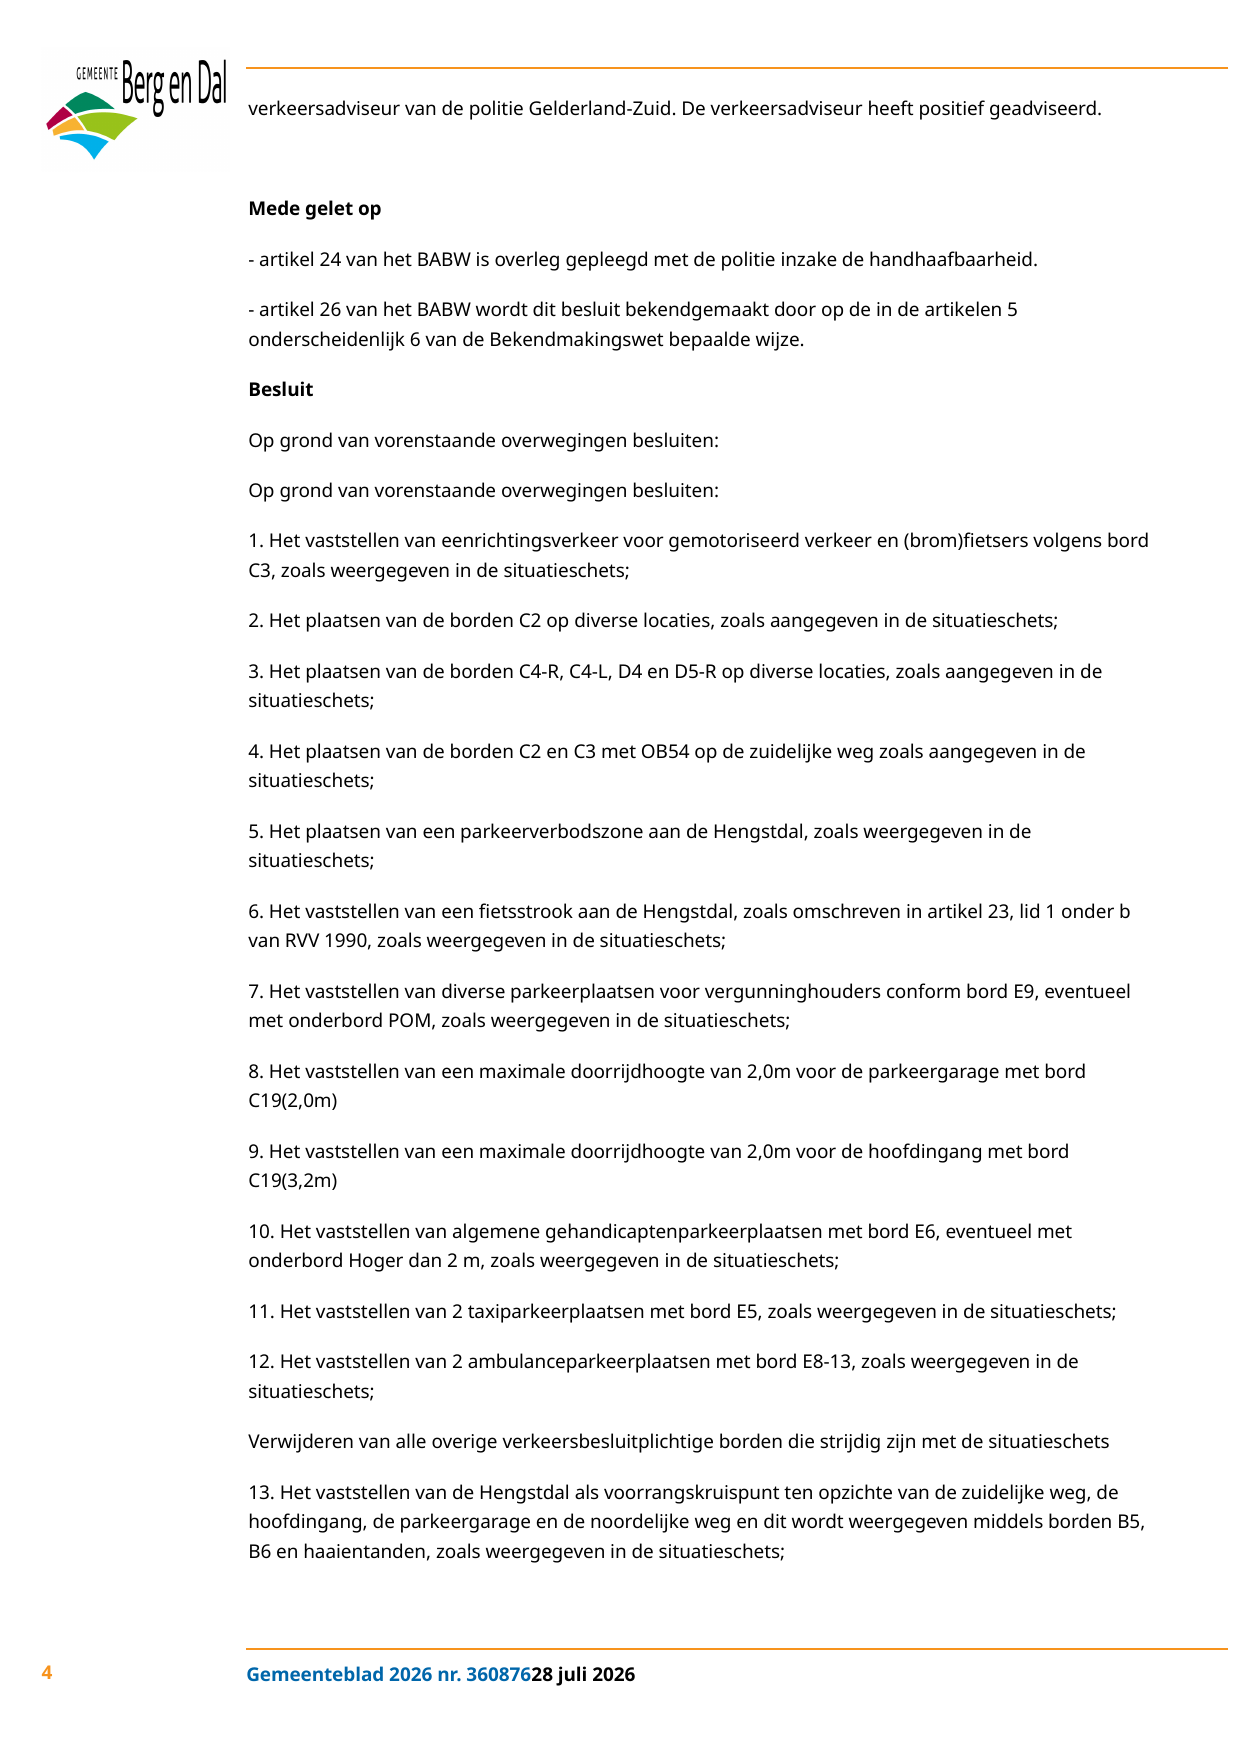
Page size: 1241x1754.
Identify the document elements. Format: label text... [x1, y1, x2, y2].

text Mede gelet op [248, 196, 1152, 221]
text Verwijderen van alle overige verkeersbesluitplichtige borden die strijdig zijn met de situatieschets [248, 1428, 1152, 1454]
text Op grond van vorenstaande overwegingen besluiten: [248, 427, 1152, 453]
text 1. Het vaststellen van eenrichtingsverkeer voor gemotoriseerd verkeer en (brom)fietsers volgens bord C3, zoals weergegeven in de situatieschets; [248, 528, 1152, 583]
picture [41, 47, 231, 172]
text 3. Het plaatsen van de borden C4-R, C4-L, D4 en D5-R op diverse locaties, zoals aangegeven in de situatieschets; [248, 658, 1152, 713]
text 13. Het vaststellen van de Hengstdal als voorrangskruispunt ten opzichte van de zuidelijke weg, de hoofdingang, de parkeergarage en de noordelijke weg en dit wordt weergegeven middels borden B5, B6 en haaientanden, zoals weergegeven in de situatieschets; [248, 1479, 1152, 1564]
text verkeersadviseur van de politie Gelderland-Zuid. De verkeersadviseur heeft positief geadviseerd. [248, 95, 1152, 121]
text Op grond van vorenstaande overwegingen besluiten: [248, 477, 1152, 503]
text 9. Het vaststellen van een maximale doorrijdhoogte van 2,0m voor de hoofdingang met bord C19(3,2m) [248, 1138, 1152, 1193]
text - artikel 26 van het BABW wordt dit besluit bekendgemaakt door op de in de artikelen 5 onderscheidenlijk 6 van de Bekendmakingswet bepaalde wijze. [248, 296, 1152, 352]
text 11. Het vaststellen van 2 taxiparkeerplaatsen met bord E5, zoals weergegeven in de situatieschets; [248, 1298, 1152, 1324]
text Besluit [248, 376, 1152, 402]
text 4. Het plaatsen van de borden C2 en C3 met OB54 op de zuidelijke weg zoals aangegeven in de situatieschets; [248, 738, 1152, 793]
text 2. Het plaatsen van de borden C2 op diverse locaties, zoals aangegeven in de situatieschets; [248, 608, 1152, 633]
text 12. Het vaststellen van 2 ambulanceparkeerplaatsen met bord E8-13, zoals weergegeven in de situatieschets; [248, 1348, 1152, 1404]
text - artikel 24 van het BABW is overleg gepleegd met de politie inzake de handhaafbaarheid. [248, 246, 1152, 272]
text 5. Het plaatsen van een parkeerverbodszone aan de Hengstdal, zoals weergegeven in de situatieschets; [248, 818, 1152, 873]
text 8. Het vaststellen van een maximale doorrijdhoogte van 2,0m voor de parkeergarage met bord C19(2,0m) [248, 1058, 1152, 1113]
text 10. Het vaststellen van algemene gehandicaptenparkeerplaatsen met bord E6, eventueel met onderbord Hoger dan 2 m, zoals weergegeven in de situatieschets; [248, 1218, 1152, 1273]
text 7. Het vaststellen van diverse parkeerplaatsen voor vergunninghouders conform bord E9, eventueel met onderbord POM, zoals weergegeven in de situatieschets; [248, 978, 1152, 1033]
text 6. Het vaststellen van een fietsstrook aan de Hengstdal, zoals omschreven in artikel 23, lid 1 onder b van RVV 1990, zoals weergegeven in de situatieschets; [248, 898, 1152, 953]
